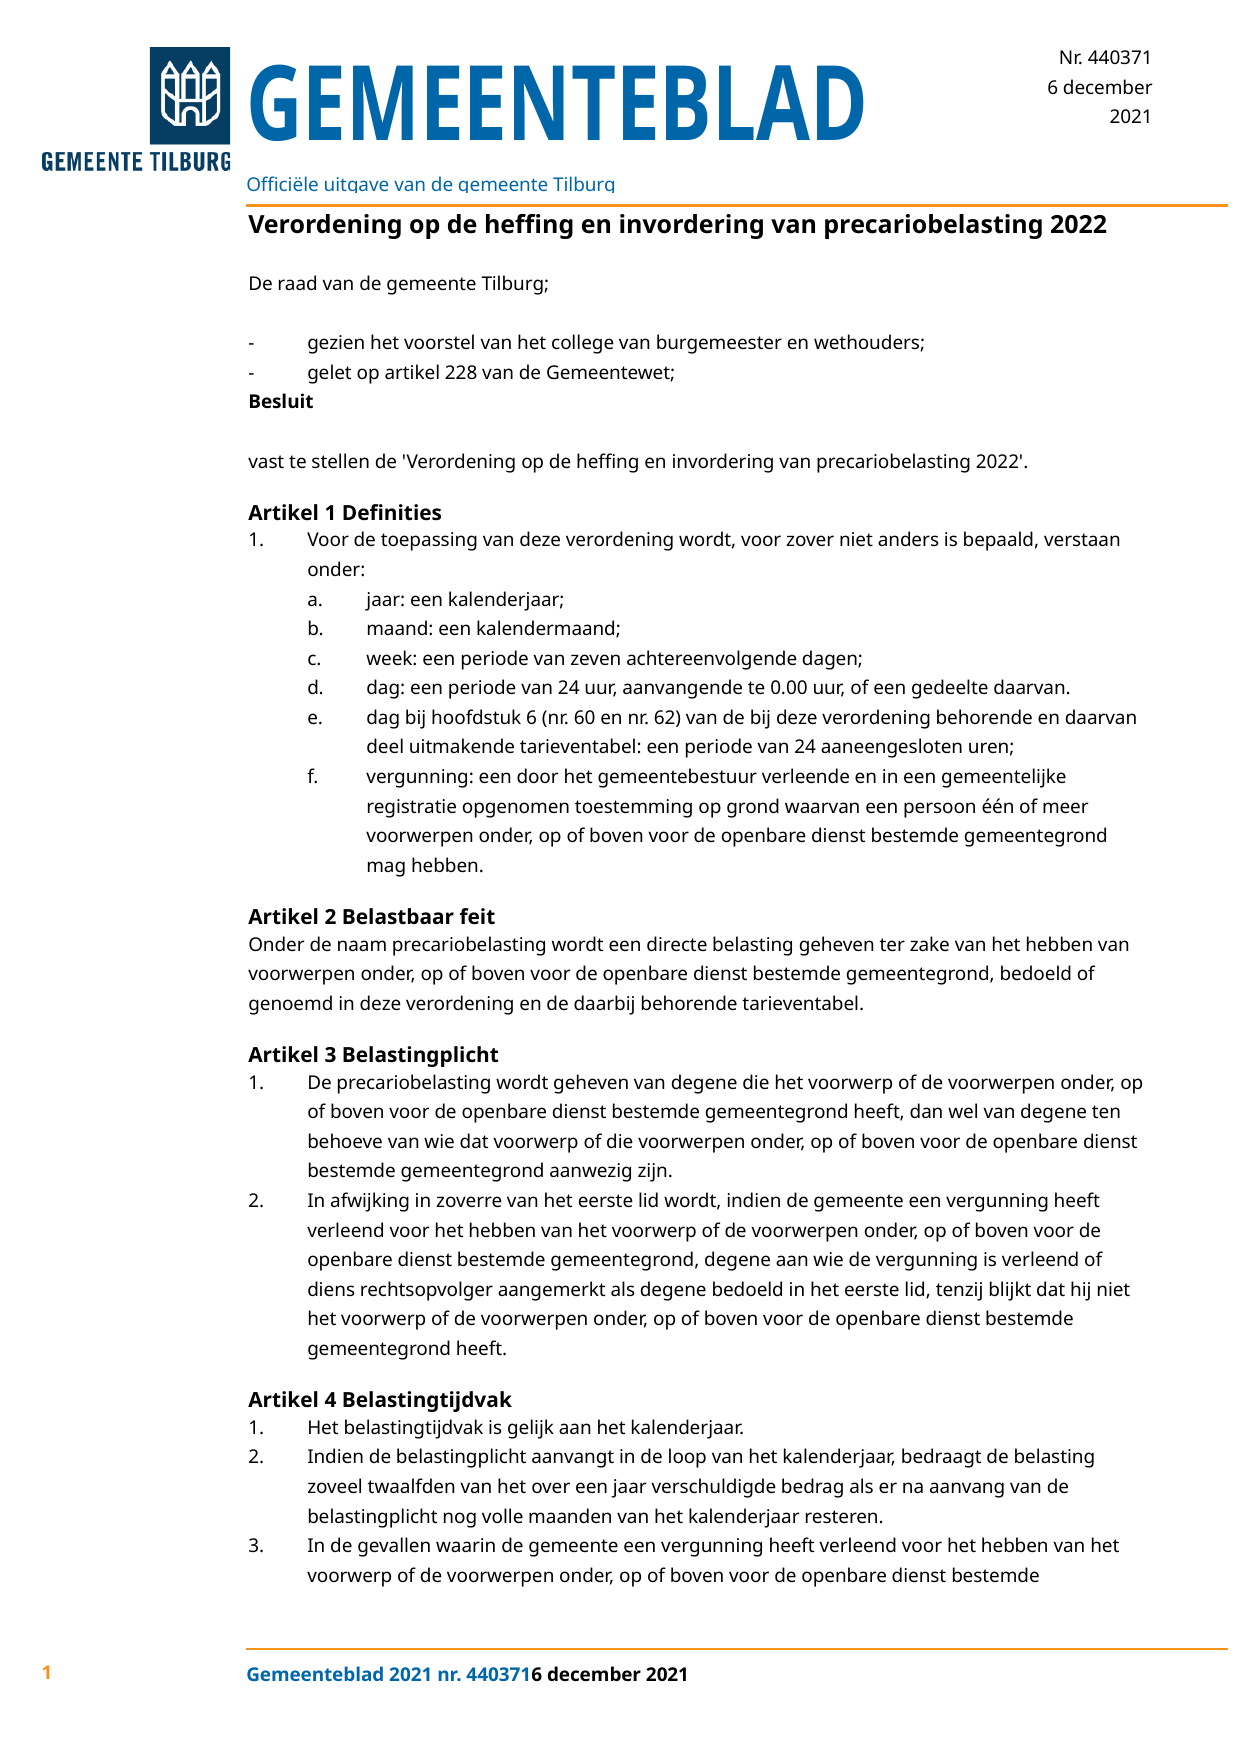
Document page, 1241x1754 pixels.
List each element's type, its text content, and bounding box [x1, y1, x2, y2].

list week: een periode van zeven achtereenvolgende dagen; [307, 645, 1152, 671]
list gezien het voorstel van het college van burgemeester en wethouders; [248, 329, 1152, 355]
picture [41, 47, 231, 172]
list vergunning: een door het gemeentebestuur verleende en in een gemeentelijke registratie opgenomen toestemming op grond waarvan een persoon één of meer voorwerpen onder, op of boven voor de openbare dienst bestemde gemeentegrond mag hebben. [307, 763, 1152, 878]
list jaar: een kalenderjaar; [307, 586, 1152, 612]
list Het belastingtijdvak is gelijk aan het kalenderjaar. [248, 1414, 1152, 1440]
list Voor de toepassing van deze verordening wordt, voor zover niet anders is bepaald, verstaan onder: [248, 527, 1152, 582]
list dag bij hoofdstuk 6 (nr. 60 en nr. 62) van de bij deze verordening behorende en daarvan deel uitmakende tarieventabel: een periode van 24 aaneengesloten uren; [307, 704, 1152, 759]
text Verordening op de heffing en invordering van precariobelasting 2022 [248, 207, 1152, 241]
list dag: een periode van 24 uur, aanvangende te 0.00 uur, of een gedeelte daarvan. [307, 674, 1152, 700]
text Onder de naam precariobelasting wordt een directe belasting geheven ter zake van het hebben van voorwerpen onder, op of boven voor de openbare dienst bestemde gemeentegrond, bedoeld of genoemd in deze verordening en de daarbij behorende tarieventabel. [248, 931, 1152, 1016]
list gelet op artikel 228 van de Gemeentewet; [248, 359, 1152, 385]
list maand: een kalendermaand; [307, 615, 1152, 641]
list In afwijking in zoverre van het eerste lid wordt, indien de gemeente een vergunning heeft verleend voor het hebben van het voorwerp of de voorwerpen onder, op of boven voor de openbare dienst bestemde gemeentegrond, degene aan wie de vergunning is verleend of diens rechtsopvolger aangemerkt als degene bedoeld in het eerste lid, tenzij blijkt dat hij niet het voorwerp of de voorwerpen onder, op of boven voor de openbare dienst bestemde gemeentegrond heeft. [248, 1187, 1152, 1361]
text Artikel 3 Belastingplicht [248, 1041, 1152, 1069]
text Artikel 2 Belastbaar feit [248, 902, 1152, 931]
text Artikel 1 Definities [248, 498, 1152, 527]
text vast te stellen de 'Verordening op de heffing en invordering van precariobelasting 2022'. [248, 448, 1152, 473]
text De raad van de gemeente Tilburg; [248, 270, 1152, 296]
list In de gevallen waarin de gemeente een vergunning heeft verleend voor het hebben van het voorwerp of de voorwerpen onder, op of boven voor de openbare dienst bestemde [248, 1532, 1152, 1588]
text Artikel 4 Belastingtijdvak [248, 1386, 1152, 1414]
list Indien de belastingplicht aanvangt in de loop van het kalenderjaar, bedraagt de belasting zoveel twaalfden van het over een jaar verschuldigde bedrag als er na aanvang van de belastingplicht nog volle maanden van het kalenderjaar resteren. [248, 1444, 1152, 1528]
text Besluit [248, 389, 1152, 414]
list De precariobelasting wordt geheven van degene die het voorwerp of de voorwerpen onder, op of boven voor de openbare dienst bestemde gemeentegrond heeft, dan wel van degene ten behoeve van wie dat voorwerp of die voorwerpen onder, op of boven voor de openbare dienst bestemde gemeentegrond aanwezig zijn. [248, 1069, 1152, 1183]
